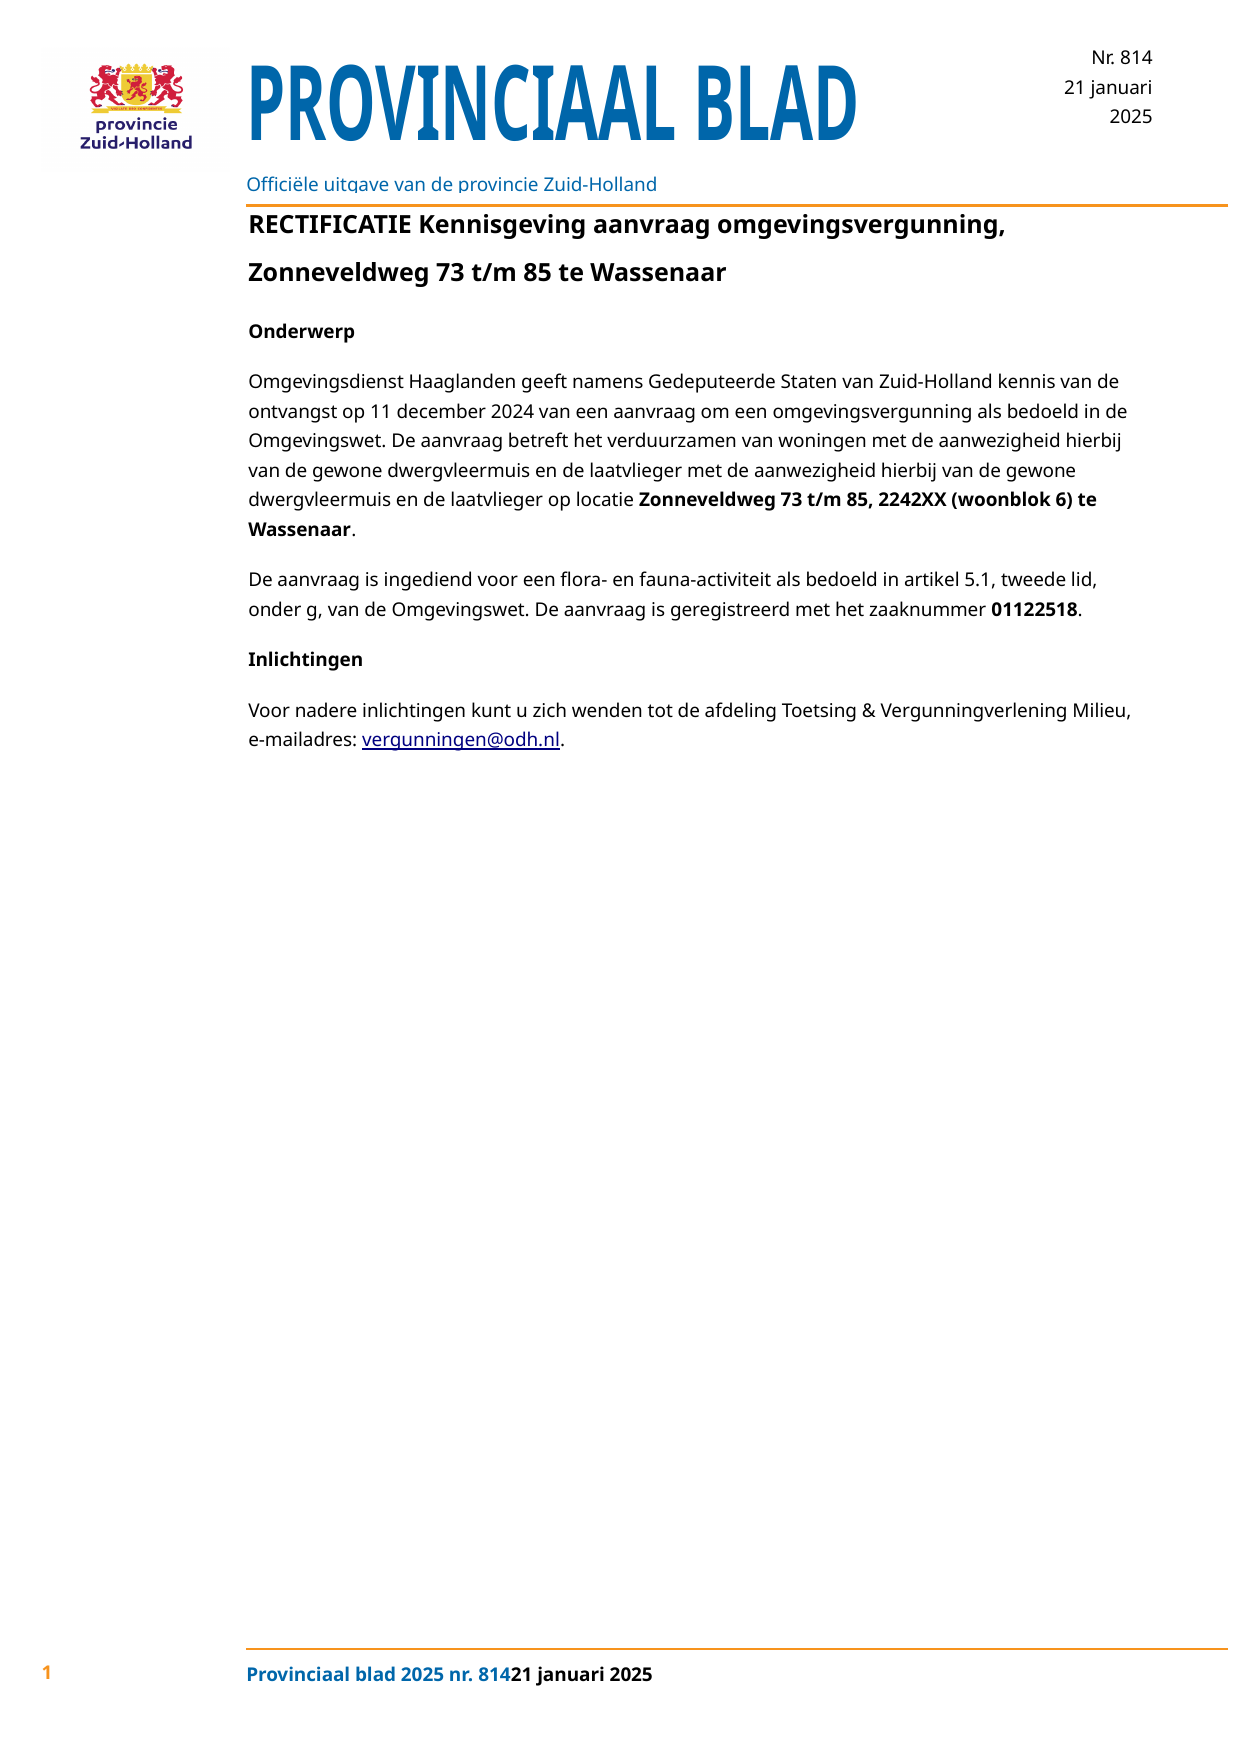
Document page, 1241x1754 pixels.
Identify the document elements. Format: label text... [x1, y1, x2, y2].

text Onderwerp [248, 318, 1152, 344]
text De aanvraag is ingediend voor een flora- en fauna-activiteit als bedoeld in artikel 5.1, tweede lid, onder g, van de Omgevingswet. De aanvraag is geregistreerd met het zaaknummer 01122518. [248, 567, 1152, 622]
text Inlichtingen [248, 647, 1152, 672]
text Omgevingsdienst Haaglanden geeft namens Gedeputeerde Staten van Zuid-Holland kennis van de ontvangst op 11 december 2024 van een aanvraag om een omgevingsvergunning als bedoeld in de Omgevingswet. De aanvraag betreft het verduurzamen van woningen met de aanwezigheid hierbij van de gewone dwergvleermuis en de laatvlieger met de aanwezigheid hierbij van de gewone dwergvleermuis en de laatvlieger op locatie Zonneveldweg 73 t/m 85, 2242XX (woonblok 6) te Wassenaar. [248, 368, 1152, 542]
text Voor nadere inlichtingen kunt u zich wenden tot de afdeling Toetsing & Vergunningverlening Milieu, e-mailadres: vergunningen@odh.nl. [248, 697, 1152, 752]
picture [41, 47, 231, 172]
text RECTIFICATIE Kennisgeving aanvraag omgevingsvergunning, Zonneveldweg 73 t/m 85 te Wassenaar [248, 207, 1152, 288]
